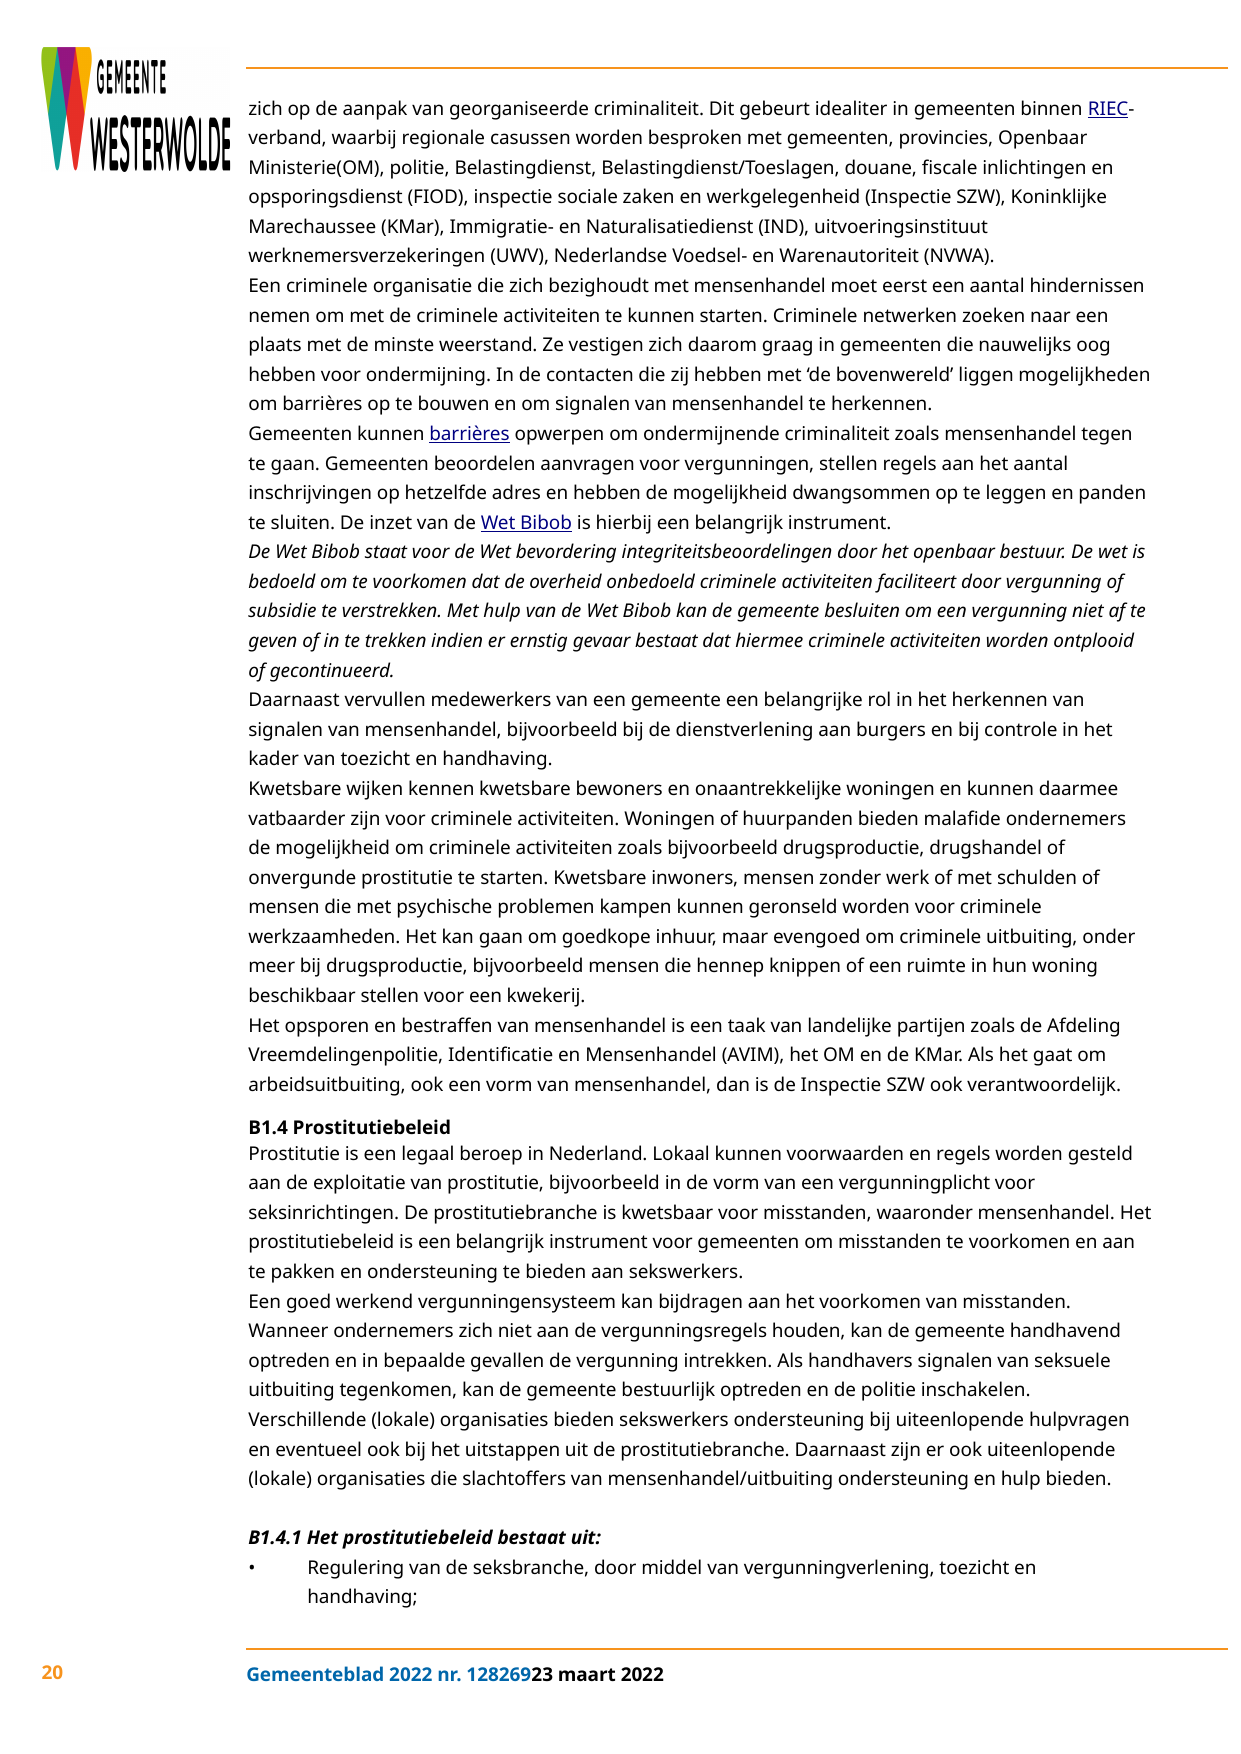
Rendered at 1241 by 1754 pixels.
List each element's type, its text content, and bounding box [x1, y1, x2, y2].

text Gemeenten kunnen barrières opwerpen om ondermijnende criminaliteit zoals mensenhandel tegen te gaan. Gemeenten beoordelen aanvragen voor vergunningen, stellen regels aan het aantal inschrijvingen op hetzelfde adres en hebben de mogelijkheid dwangsommen op te leggen en panden te sluiten. De inzet van de Wet Bibob is hierbij een belangrijk instrument. [248, 420, 1152, 535]
text Het opsporen en bestraffen van mensenhandel is een taak van landelijke partijen zoals de Afdeling Vreemdelingenpolitie, Identificatie en Mensenhandel (AVIM), het OM en de KMar. Als het gaat om arbeidsuitbuiting, ook een vorm van mensenhandel, dan is de Inspectie SZW ook verantwoordelijk. [248, 1012, 1152, 1097]
text Prostitutie is een legaal beroep in Nederland. Lokaal kunnen voorwaarden en regels worden gesteld aan de exploitatie van prostitutie, bijvoorbeeld in de vorm van een vergunningplicht voor seksinrichtingen. De prostitutiebranche is kwetsbaar voor misstanden, waaronder mensenhandel. Het prostitutiebeleid is een belangrijk instrument voor gemeenten om misstanden te voorkomen en aan te pakken en ondersteuning te bieden aan sekswerkers. [248, 1140, 1152, 1284]
text B1.4 Prostitutiebeleid [248, 1114, 1152, 1140]
text De Wet Bibob staat voor de Wet bevordering integriteitsbeoordelingen door het openbaar bestuur. De wet is bedoeld om te voorkomen dat de overheid onbedoeld criminele activiteiten faciliteert door vergunning of subsidie te verstrekken. Met hulp van de Wet Bibob kan de gemeente besluiten om een vergunning niet af te geven of in te trekken indien er ernstig gevaar bestaat dat hiermee criminele activiteiten worden ontplooid of gecontinueerd. [248, 538, 1152, 683]
text Verschillende (lokale) organisaties bieden sekswerkers ondersteuning bij uiteenlopende hulpvragen en eventueel ook bij het uitstappen uit de prostitutiebranche. Daarnaast zijn er ook uiteenlopende (lokale) organisaties die slachtoffers van mensenhandel/uitbuiting ondersteuning en hulp bieden. [248, 1406, 1152, 1491]
text zich op de aanpak van georganiseerde criminaliteit. Dit gebeurt idealiter in gemeenten binnen RIEC-verband, waarbij regionale casussen worden besproken met gemeenten, provincies, Openbaar Ministerie(OM), politie, Belastingdienst, Belastingdienst/Toeslagen, douane, fiscale inlichtingen en opsporingsdienst (FIOD), inspectie sociale zaken en werkgelegenheid (Inspectie SZW), Koninklijke Marechaussee (KMar), Immigratie- en Naturalisatiedienst (IND), uitvoeringsinstituut werknemersverzekeringen (UWV), Nederlandse Voedsel- en Warenautoriteit (NVWA). [248, 95, 1152, 268]
picture [41, 47, 231, 172]
text Kwetsbare wijken kennen kwetsbare bewoners en onaantrekkelijke woningen en kunnen daarmee vatbaarder zijn voor criminele activiteiten. Woningen of huurpanden bieden malafide ondernemers de mogelijkheid om criminele activiteiten zoals bijvoorbeeld drugsproductie, drugshandel of onvergunde prostitutie te starten. Kwetsbare inwoners, mensen zonder werk of met schulden of mensen die met psychische problemen kampen kunnen geronseld worden voor criminele werkzaamheden. Het kan gaan om goedkope inhuur, maar evengoed om criminele uitbuiting, onder meer bij drugsproductie, bijvoorbeeld mensen die hennep knippen of een ruimte in hun woning beschikbaar stellen voor een kwekerij. [248, 775, 1152, 1008]
text Een criminele organisatie die zich bezighoudt met mensenhandel moet eerst een aantal hindernissen nemen om met de criminele activiteiten te kunnen starten. Criminele netwerken zoeken naar een plaats met de minste weerstand. Ze vestigen zich daarom graag in gemeenten die nauwelijks oog hebben voor ondermijning. In de contacten die zij hebben met ‘de bovenwereld’ liggen mogelijkheden om barrières op te bouwen en om signalen van mensenhandel te herkennen. [248, 272, 1152, 416]
text B1.4.1 Het prostitutiebeleid bestaat uit: [248, 1524, 1152, 1550]
text Een goed werkend vergunningensysteem kan bijdragen aan het voorkomen van misstanden. Wanneer ondernemers zich niet aan de vergunningsregels houden, kan de gemeente handhavend optreden en in bepaalde gevallen de vergunning intrekken. Als handhavers signalen van seksuele uitbuiting tegenkomen, kan de gemeente bestuurlijk optreden en de politie inschakelen. [248, 1288, 1152, 1402]
text Daarnaast vervullen medewerkers van een gemeente een belangrijke rol in het herkennen van signalen van mensenhandel, bijvoorbeeld bij de dienstverlening aan burgers en bij controle in het kader van toezicht en handhaving. [248, 686, 1152, 771]
list Regulering van de seksbranche, door middel van vergunningverlening, toezicht en handhaving; [248, 1554, 1152, 1609]
